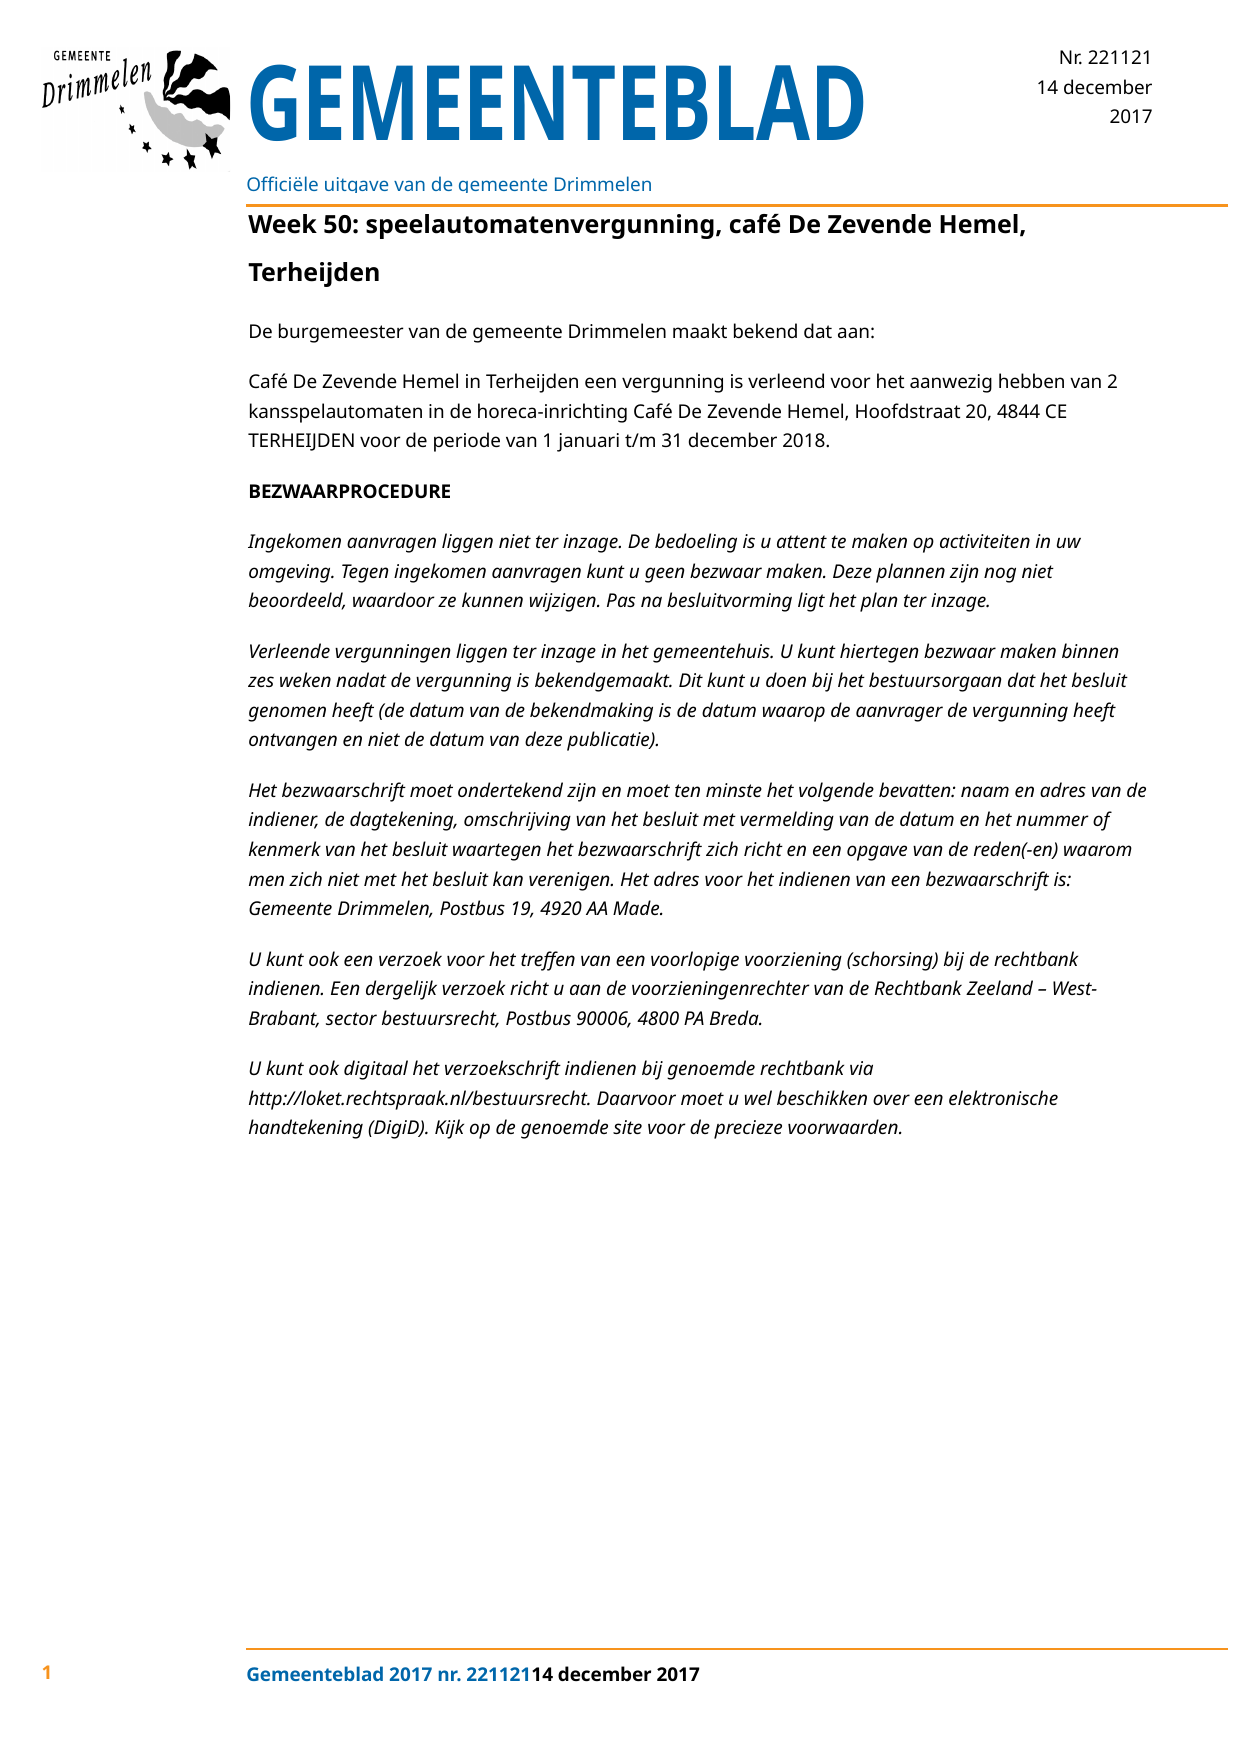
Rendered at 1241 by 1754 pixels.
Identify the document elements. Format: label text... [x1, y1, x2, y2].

text Ingekomen aanvragen liggen niet ter inzage. De bedoeling is u attent te maken op activiteiten in uw omgeving. Tegen ingekomen aanvragen kunt u geen bezwaar maken. Deze plannen zijn nog niet beoordeeld, waardoor ze kunnen wijzigen. Pas na besluitvorming ligt het plan ter inzage. [248, 528, 1152, 613]
text Café De Zevende Hemel in Terheijden een vergunning is verleend voor het aanwezig hebben van 2 kansspelautomaten in de horeca-inrichting Café De Zevende Hemel, Hoofdstraat 20, 4844 CE TERHEIJDEN voor de periode van 1 januari t/m 31 december 2018. [248, 368, 1152, 453]
text Het bezwaarschrift moet ondertekend zijn en moet ten minste het volgende bevatten: naam en adres van de indiener, de dagtekening, omschrijving van het besluit met vermelding van de datum en het nummer of kenmerk van het besluit waartegen het bezwaarschrift zich richt en een opgave van de reden(-en) waarom men zich niet met het besluit kan verenigen. Het adres voor het indienen van een bezwaarschrift is: Gemeente Drimmelen, Postbus 19, 4920 AA Made. [248, 777, 1152, 921]
text Week 50: speelautomatenvergunning, café De Zevende Hemel, Terheijden [248, 207, 1152, 288]
text U kunt ook een verzoek voor het treffen van een voorlopige voorziening (schorsing) bij de rechtbank indienen. Een dergelijk verzoek richt u aan de voorzieningenrechter van de Rechtbank Zeeland – West-Brabant, sector bestuursrecht, Postbus 90006, 4800 PA Breda. [248, 946, 1152, 1031]
text Verleende vergunningen liggen ter inzage in het gemeentehuis. U kunt hiertegen bezwaar maken binnen zes weken nadat de vergunning is bekendgemaakt. Dit kunt u doen bij het bestuursorgaan dat het besluit genomen heeft (de datum van de bekendmaking is de datum waarop de aanvrager de vergunning heeft ontvangen en niet de datum van deze publicatie). [248, 638, 1152, 752]
text De burgemeester van de gemeente Drimmelen maakt bekend dat aan: [248, 318, 1152, 344]
picture [41, 47, 231, 172]
text BEZWAARPROCEDURE [248, 478, 1152, 504]
text U kunt ook digitaal het verzoekschrift indienen bij genoemde rechtbank via http://loket.rechtspraak.nl/bestuursrecht. Daarvoor moet u wel beschikken over een elektronische handtekening (DigiD). Kijk op de genoemde site voor de precieze voorwaarden. [248, 1055, 1152, 1140]
